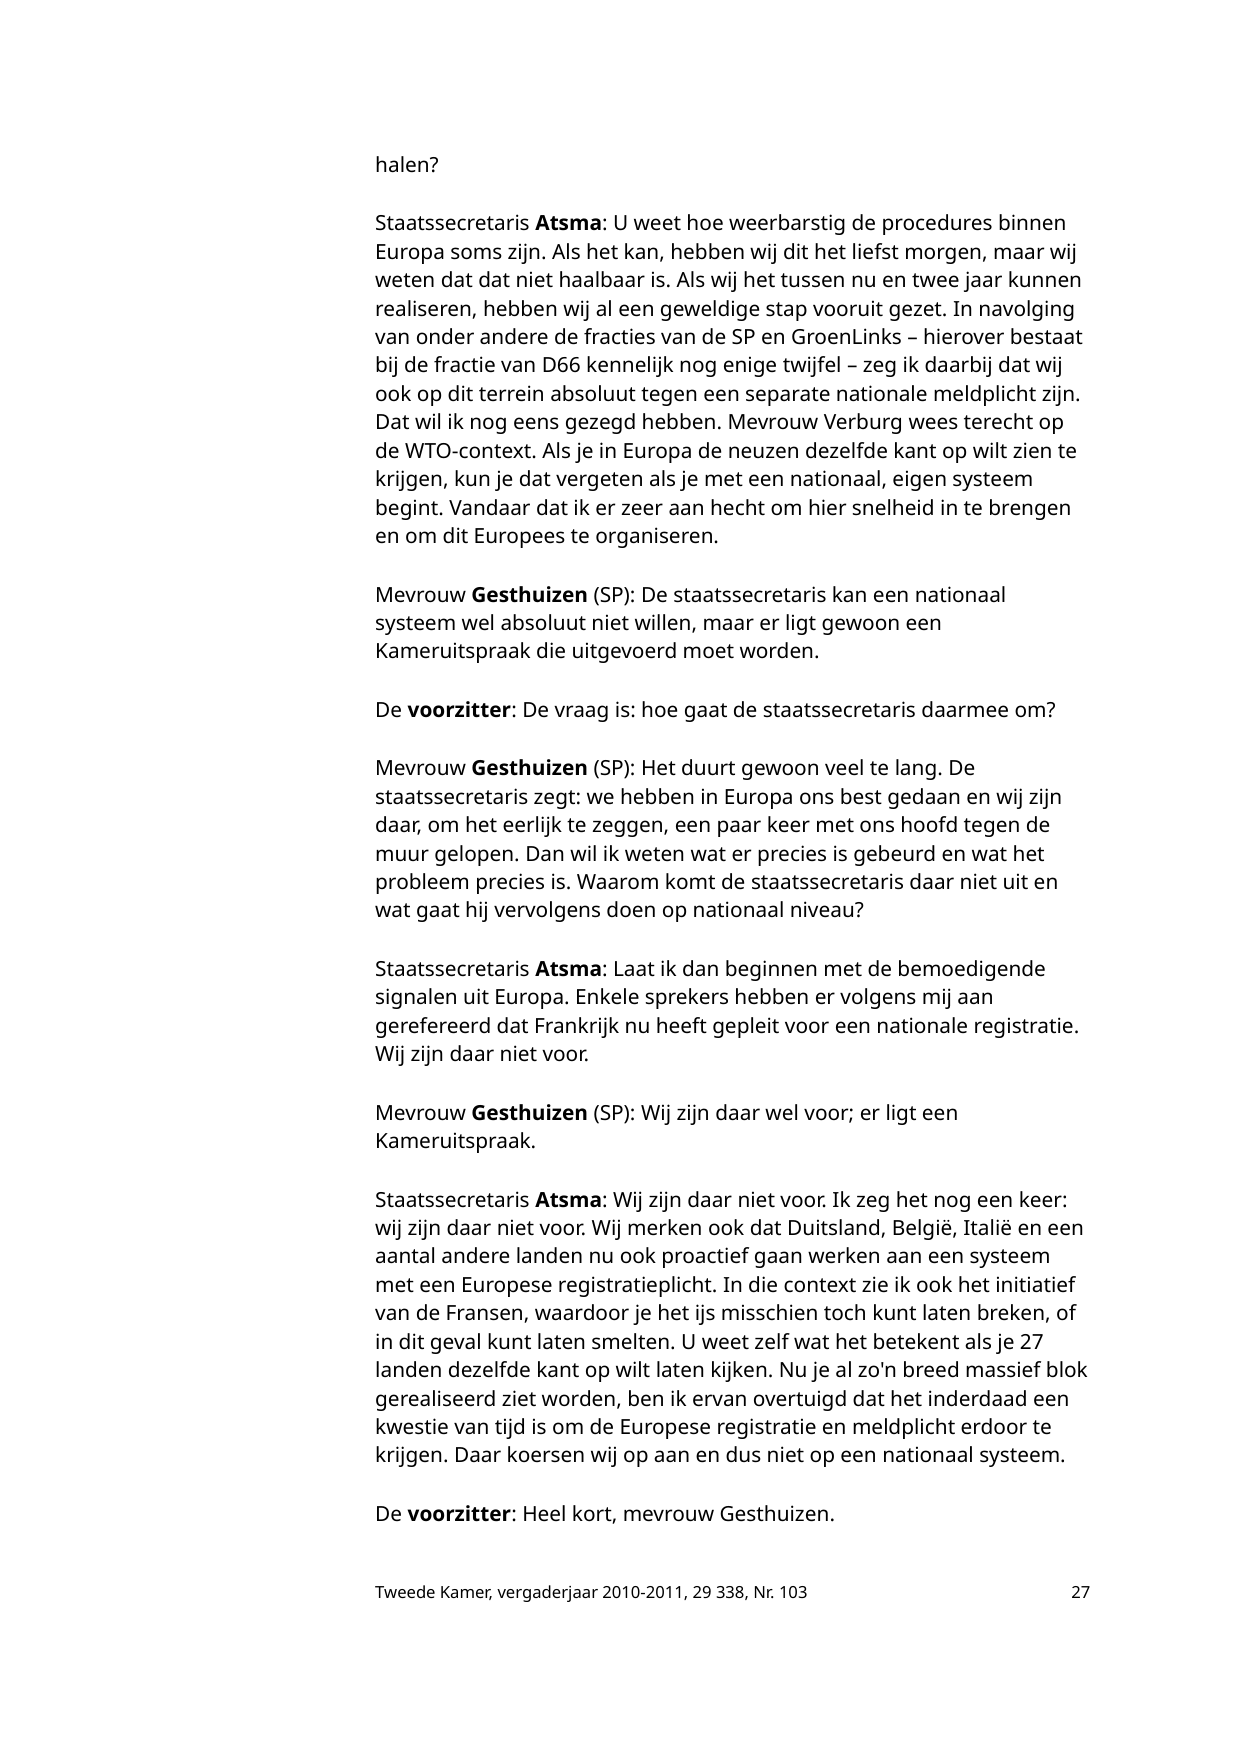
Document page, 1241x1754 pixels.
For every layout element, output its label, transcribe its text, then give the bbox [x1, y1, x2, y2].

text Mevrouw Gesthuizen (SP): Het duurt gewoon veel te lang. De staatssecretaris zegt: we hebben in Europa ons best gedaan en wij zijn daar, om het eerlijk te zeggen, een paar keer met ons hoofd tegen de muur gelopen. Dan wil ik weten wat er precies is gebeurd en wat het probleem precies is. Waarom komt de staatssecretaris daar niet uit en wat gaat hij vervolgens doen op nationaal niveau? [375, 753, 1090, 924]
text De voorzitter: Heel kort, mevrouw Gesthuizen. [375, 1499, 1090, 1527]
text halen? [375, 150, 1090, 178]
text Staatssecretaris Atsma: Laat ik dan beginnen met de bemoedigende signalen uit Europa. Enkele sprekers hebben er volgens mij aan gerefereerd dat Frankrijk nu heeft gepleit voor een nationale registratie. Wij zijn daar niet voor. [375, 954, 1090, 1068]
text Mevrouw Gesthuizen (SP): De staatssecretaris kan een nationaal systeem wel absoluut niet willen, maar er ligt gewoon een Kameruitspraak die uitgevoerd moet worden. [375, 580, 1090, 665]
text Staatssecretaris Atsma: Wij zijn daar niet voor. Ik zeg het nog een keer: wij zijn daar niet voor. Wij merken ook dat Duitsland, België, Italië en een aantal andere landen nu ook proactief gaan werken aan een systeem met een Europese registratieplicht. In die context zie ik ook het initiatief van de Fransen, waardoor je het ijs misschien toch kunt laten breken, of in dit geval kunt laten smelten. U weet zelf wat het betekent als je 27 landen dezelfde kant op wilt laten kijken. Nu je al zo'n breed massief blok gerealiseerd ziet worden, ben ik ervan overtuigd dat het inderdaad een kwestie van tijd is om de Europese registratie en meldplicht erdoor te krijgen. Daar koersen wij op aan en dus niet op een nationaal systeem. [375, 1185, 1090, 1469]
text Mevrouw Gesthuizen (SP): Wij zijn daar wel voor; er ligt een Kameruitspraak. [375, 1098, 1090, 1155]
text De voorzitter: De vraag is: hoe gaat de staatssecretaris daarmee om? [375, 695, 1090, 723]
text Staatssecretaris Atsma: U weet hoe weerbarstig de procedures binnen Europa soms zijn. Als het kan, hebben wij dit het liefst morgen, maar wij weten dat dat niet haalbaar is. Als wij het tussen nu en twee jaar kunnen realiseren, hebben wij al een geweldige stap vooruit gezet. In navolging van onder andere de fracties van de SP en GroenLinks – hierover bestaat bij de fractie van D66 kennelijk nog enige twijfel – zeg ik daarbij dat wij ook op dit terrein absoluut tegen een separate nationale meldplicht zijn. Dat wil ik nog eens gezegd hebben. Mevrouw Verburg wees terecht op de WTO-context. Als je in Europa de neuzen dezelfde kant op wilt zien te krijgen, kun je dat vergeten als je met een nationaal, eigen systeem begint. Vandaar dat ik er zeer aan hecht om hier snelheid in te brengen en om dit Europees te organiseren. [375, 208, 1090, 550]
